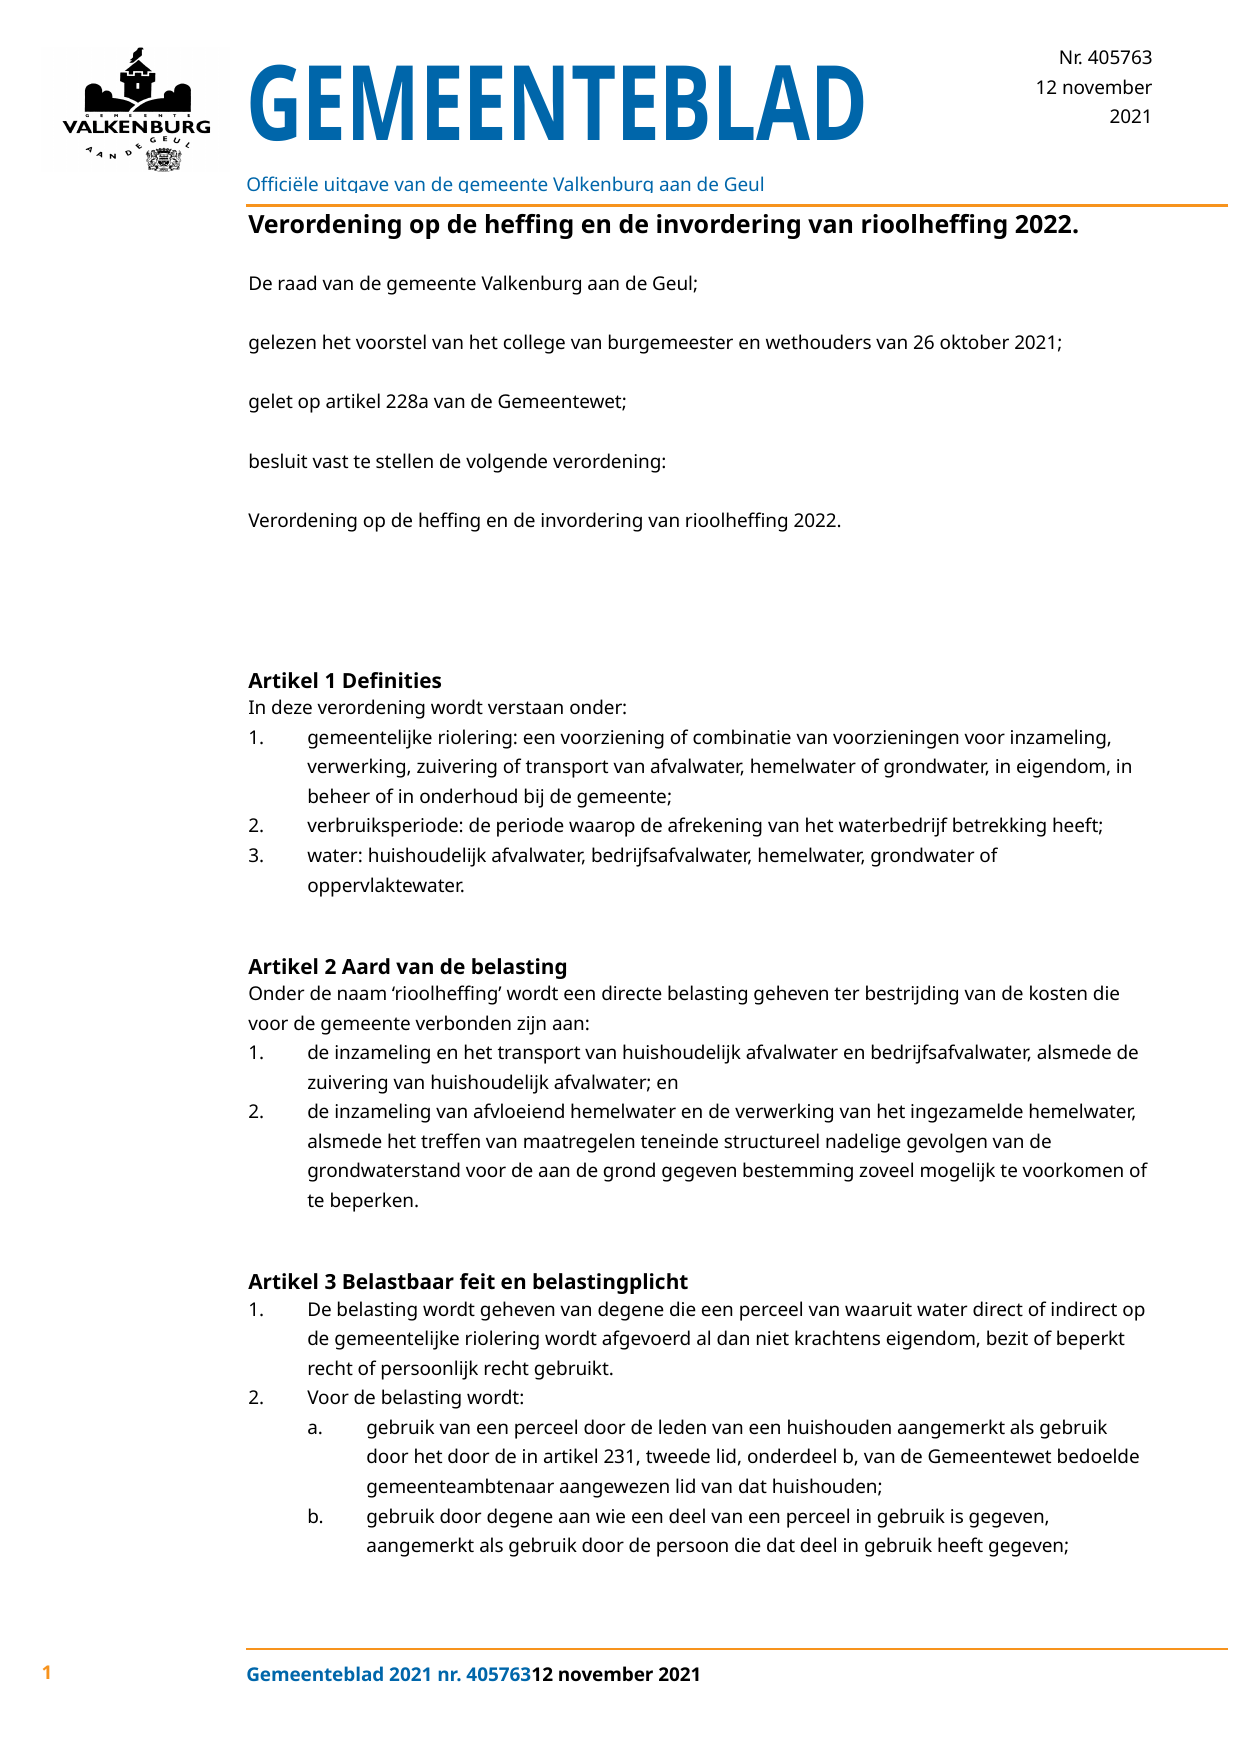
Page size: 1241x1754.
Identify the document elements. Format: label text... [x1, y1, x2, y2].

text Verordening op de heffing en de invordering van rioolheffing 2022. [248, 507, 1152, 533]
list verbruiksperiode: de periode waarop de afrekening van het waterbedrijf betrekking heeft; [248, 813, 1152, 838]
list water: huishoudelijk afvalwater, bedrijfsafvalwater, hemelwater, grondwater of oppervlaktewater. [248, 842, 1152, 897]
text gelet op artikel 228a van de Gemeentewet; [248, 389, 1152, 414]
text De raad van de gemeente Valkenburg aan de Geul; [248, 270, 1152, 296]
text besluit vast te stellen de volgende verordening: [248, 448, 1152, 473]
text Verordening op de heffing en de invordering van rioolheffing 2022. [248, 207, 1152, 241]
text In deze verordening wordt verstaan onder: [248, 694, 1152, 720]
text Artikel 3 Belastbaar feit en belastingplicht [248, 1267, 1152, 1296]
text Artikel 2 Aard van de belasting [248, 952, 1152, 980]
text Onder de naam ‘rioolheffing’ wordt een directe belasting geheven ter bestrijding van de kosten die voor de gemeente verbonden zijn aan: [248, 980, 1152, 1036]
list De belasting wordt geheven van degene die een perceel van waaruit water direct of indirect op de gemeentelijke riolering wordt afgevoerd al dan niet krachtens eigendom, bezit of beperkt recht of persoonlijk recht gebruikt. [248, 1296, 1152, 1381]
text gelezen het voorstel van het college van burgemeester en wethouders van 26 oktober 2021; [248, 329, 1152, 355]
list gebruik van een perceel door de leden van een huishouden aangemerkt als gebruik door het door de in artikel 231, tweede lid, onderdeel b, van de Gemeentewet bedoelde gemeenteambtenaar aangewezen lid van dat huishouden; [307, 1414, 1152, 1499]
picture [41, 47, 231, 172]
text Artikel 1 Definities [248, 666, 1152, 694]
list Voor de belasting wordt: [248, 1384, 1152, 1410]
list gebruik door degene aan wie een deel van een perceel in gebruik is gegeven, aangemerkt als gebruik door de persoon die dat deel in gebruik heeft gegeven; [307, 1503, 1152, 1558]
list de inzameling en het transport van huishoudelijk afvalwater en bedrijfsafvalwater, alsmede de zuivering van huishoudelijk afvalwater; en [248, 1039, 1152, 1095]
list de inzameling van afvloeiend hemelwater en de verwerking van het ingezamelde hemelwater, alsmede het treffen van maatregelen teneinde structureel nadelige gevolgen van de grondwaterstand voor de aan de grond gegeven bestemming zoveel mogelijk te voorkomen of te beperken. [248, 1098, 1152, 1213]
list gemeentelijke riolering: een voorziening of combinatie van voorzieningen voor inzameling, verwerking, zuivering of transport van afvalwater, hemelwater of grondwater, in eigendom, in beheer of in onderhoud bij de gemeente; [248, 724, 1152, 809]
